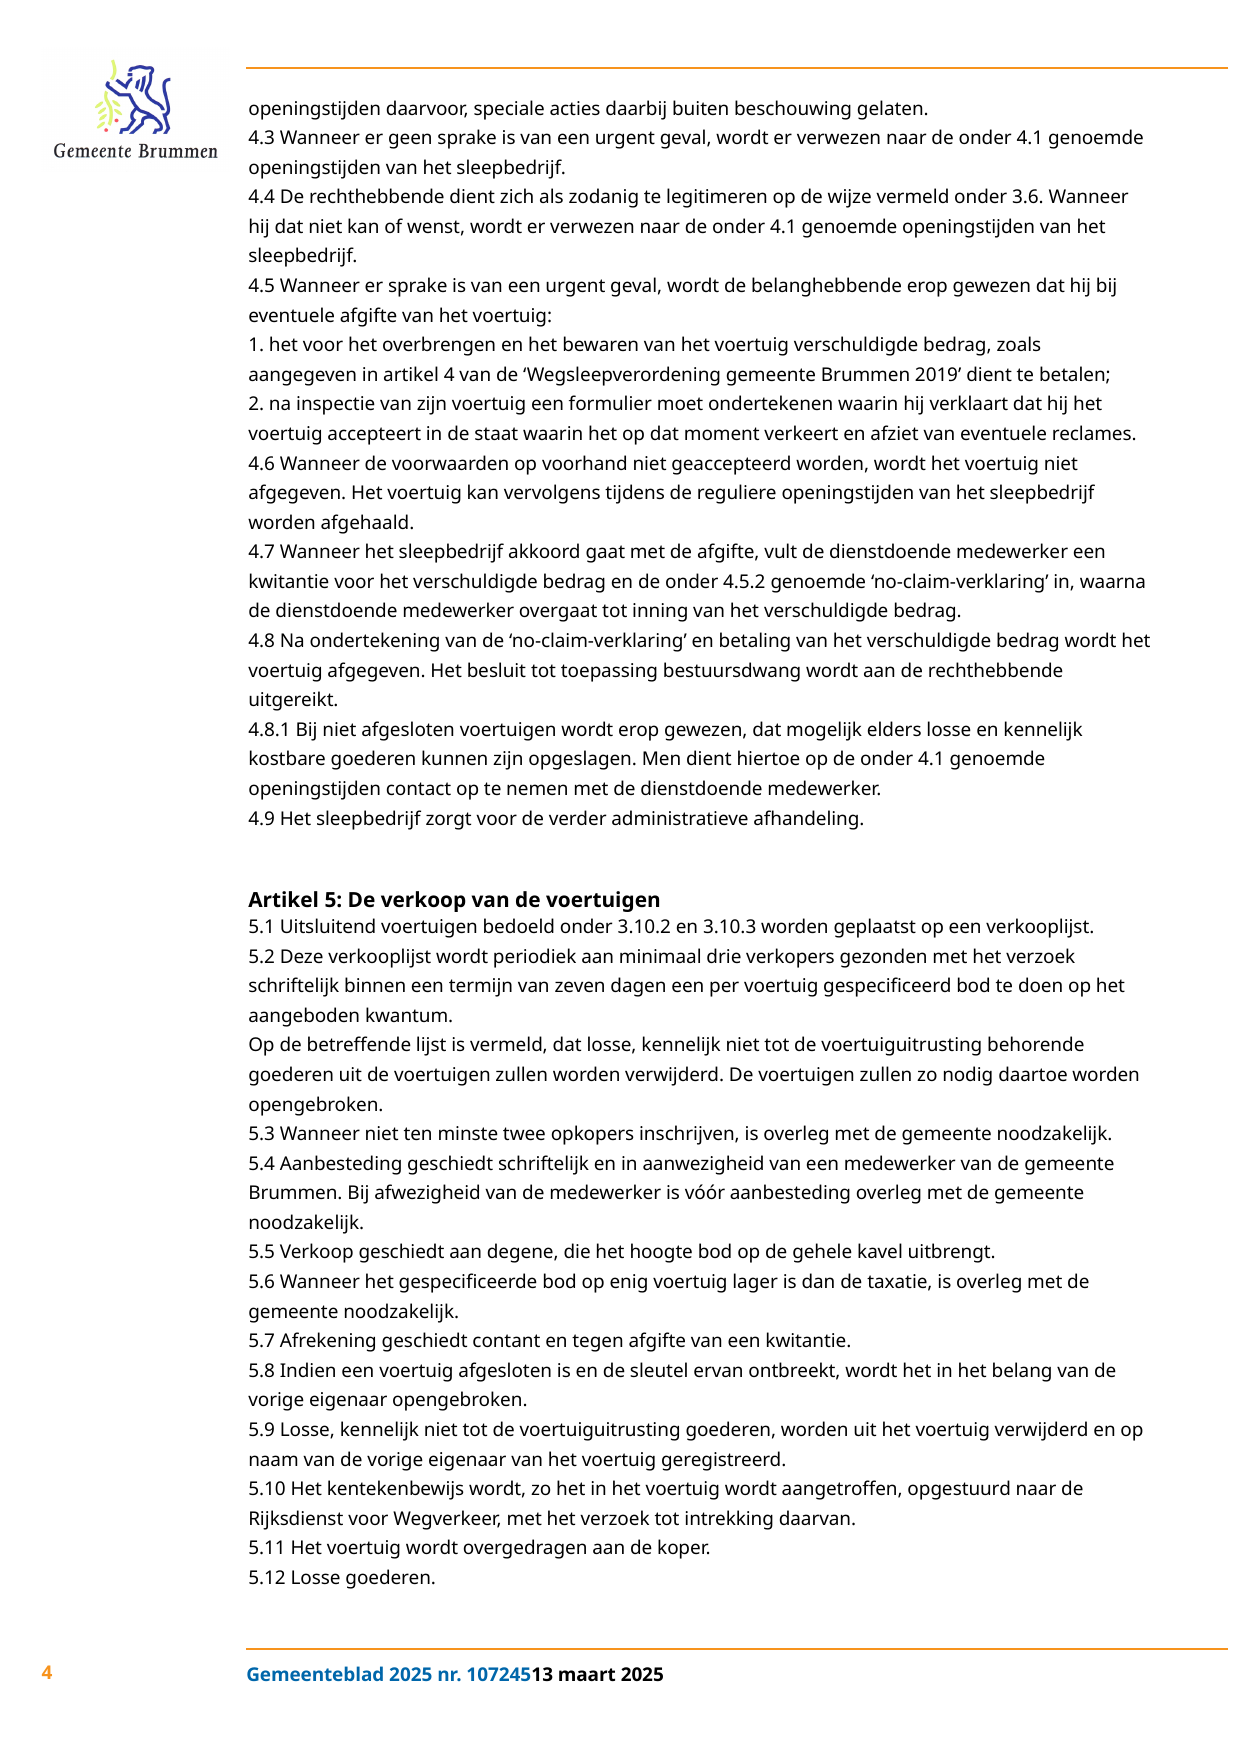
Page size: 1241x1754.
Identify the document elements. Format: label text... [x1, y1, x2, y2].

text 5.11 Het voertuig wordt overgedragen aan de koper. [248, 1534, 1152, 1560]
text openingstijden daarvoor, speciale acties daarbij buiten beschouwing gelaten. [248, 95, 1152, 121]
text Artikel 5: De verkoop van de voertuigen [248, 885, 1152, 913]
text 5.2 Deze verkooplijst wordt periodiek aan minimaal drie verkopers gezonden met het verzoek schriftelijk binnen een termijn van zeven dagen een per voertuig gespecificeerd bod te doen op het aangeboden kwantum. [248, 943, 1152, 1028]
text 5.8 Indien een voertuig afgesloten is en de sleutel ervan ontbreekt, wordt het in het belang van de vorige eigenaar opengebroken. [248, 1357, 1152, 1412]
text 5.10 Het kentekenbewijs wordt, zo het in het voertuig wordt aangetroffen, opgestuurd naar de Rijksdienst voor Wegverkeer, met het verzoek tot intrekking daarvan. [248, 1475, 1152, 1531]
text 4.6 Wanneer de voorwaarden op voorhand niet geaccepteerd worden, wordt het voertuig niet afgegeven. Het voertuig kan vervolgens tijdens de reguliere openingstijden van het sleepbedrijf worden afgehaald. [248, 450, 1152, 535]
text Op de betreffende lijst is vermeld, dat losse, kennelijk niet tot de voertuiguitrusting behorende goederen uit de voertuigen zullen worden verwijderd. De voertuigen zullen zo nodig daartoe worden opengebroken. [248, 1032, 1152, 1116]
text 5.4 Aanbesteding geschiedt schriftelijk en in aanwezigheid van een medewerker van de gemeente Brummen. Bij afwezigheid van de medewerker is vóór aanbesteding overleg met de gemeente noodzakelijk. [248, 1150, 1152, 1235]
text 5.6 Wanneer het gespecificeerde bod op enig voertuig lager is dan de taxatie, is overleg met de gemeente noodzakelijk. [248, 1268, 1152, 1323]
text 5.9 Losse, kennelijk niet tot de voertuiguitrusting goederen, worden uit het voertuig verwijderd en op naam van de vorige eigenaar van het voertuig geregistreerd. [248, 1416, 1152, 1471]
text 5.5 Verkoop geschiedt aan degene, die het hoogte bod op de gehele kavel uitbrengt. [248, 1239, 1152, 1264]
text 4.9 Het sleepbedrijf zorgt voor de verder administratieve afhandeling. [248, 805, 1152, 831]
text 1. het voor het overbrengen en het bewaren van het voertuig verschuldigde bedrag, zoals aangegeven in artikel 4 van de ‘Wegsleepverordening gemeente Brummen 2019’ dient te betalen; [248, 331, 1152, 387]
text 4.4 De rechthebbende dient zich als zodanig te legitimeren op de wijze vermeld onder 3.6. Wanneer hij dat niet kan of wenst, wordt er verwezen naar de onder 4.1 genoemde openingstijden van het sleepbedrijf. [248, 183, 1152, 268]
text 4.8 Na ondertekening van de ‘no-claim-verklaring’ en betaling van het verschuldigde bedrag wordt het voertuig afgegeven. Het besluit tot toepassing bestuursdwang wordt aan de rechthebbende uitgereikt. [248, 627, 1152, 712]
text 5.7 Afrekening geschiedt contant en tegen afgifte van een kwitantie. [248, 1327, 1152, 1353]
text 4.7 Wanneer het sleepbedrijf akkoord gaat met de afgifte, vult de dienstdoende medewerker een kwitantie voor het verschuldigde bedrag en de onder 4.5.2 genoemde ‘no-claim-verklaring’ in, waarna de dienstdoende medewerker overgaat tot inning van het verschuldigde bedrag. [248, 538, 1152, 623]
text 4.8.1 Bij niet afgesloten voertuigen wordt erop gewezen, dat mogelijk elders losse en kennelijk kostbare goederen kunnen zijn opgeslagen. Men dient hiertoe op de onder 4.1 genoemde openingstijden contact op te nemen met de dienstdoende medewerker. [248, 716, 1152, 801]
text 5.3 Wanneer niet ten minste twee opkopers inschrijven, is overleg met de gemeente noodzakelijk. [248, 1120, 1152, 1146]
text 4.5 Wanneer er sprake is van een urgent geval, wordt de belanghebbende erop gewezen dat hij bij eventuele afgifte van het voertuig: [248, 272, 1152, 328]
text 4.3 Wanneer er geen sprake is van een urgent geval, wordt er verwezen naar de onder 4.1 genoemde openingstijden van het sleepbedrijf. [248, 124, 1152, 180]
text 5.1 Uitsluitend voertuigen bedoeld onder 3.10.2 en 3.10.3 worden geplaatst op een verkooplijst. [248, 913, 1152, 939]
picture [41, 47, 231, 172]
text 2. na inspectie van zijn voertuig een formulier moet ondertekenen waarin hij verklaart dat hij het voertuig accepteert in de staat waarin het op dat moment verkeert en afziet van eventuele reclames. [248, 391, 1152, 446]
text 5.12 Losse goederen. [248, 1564, 1152, 1590]
